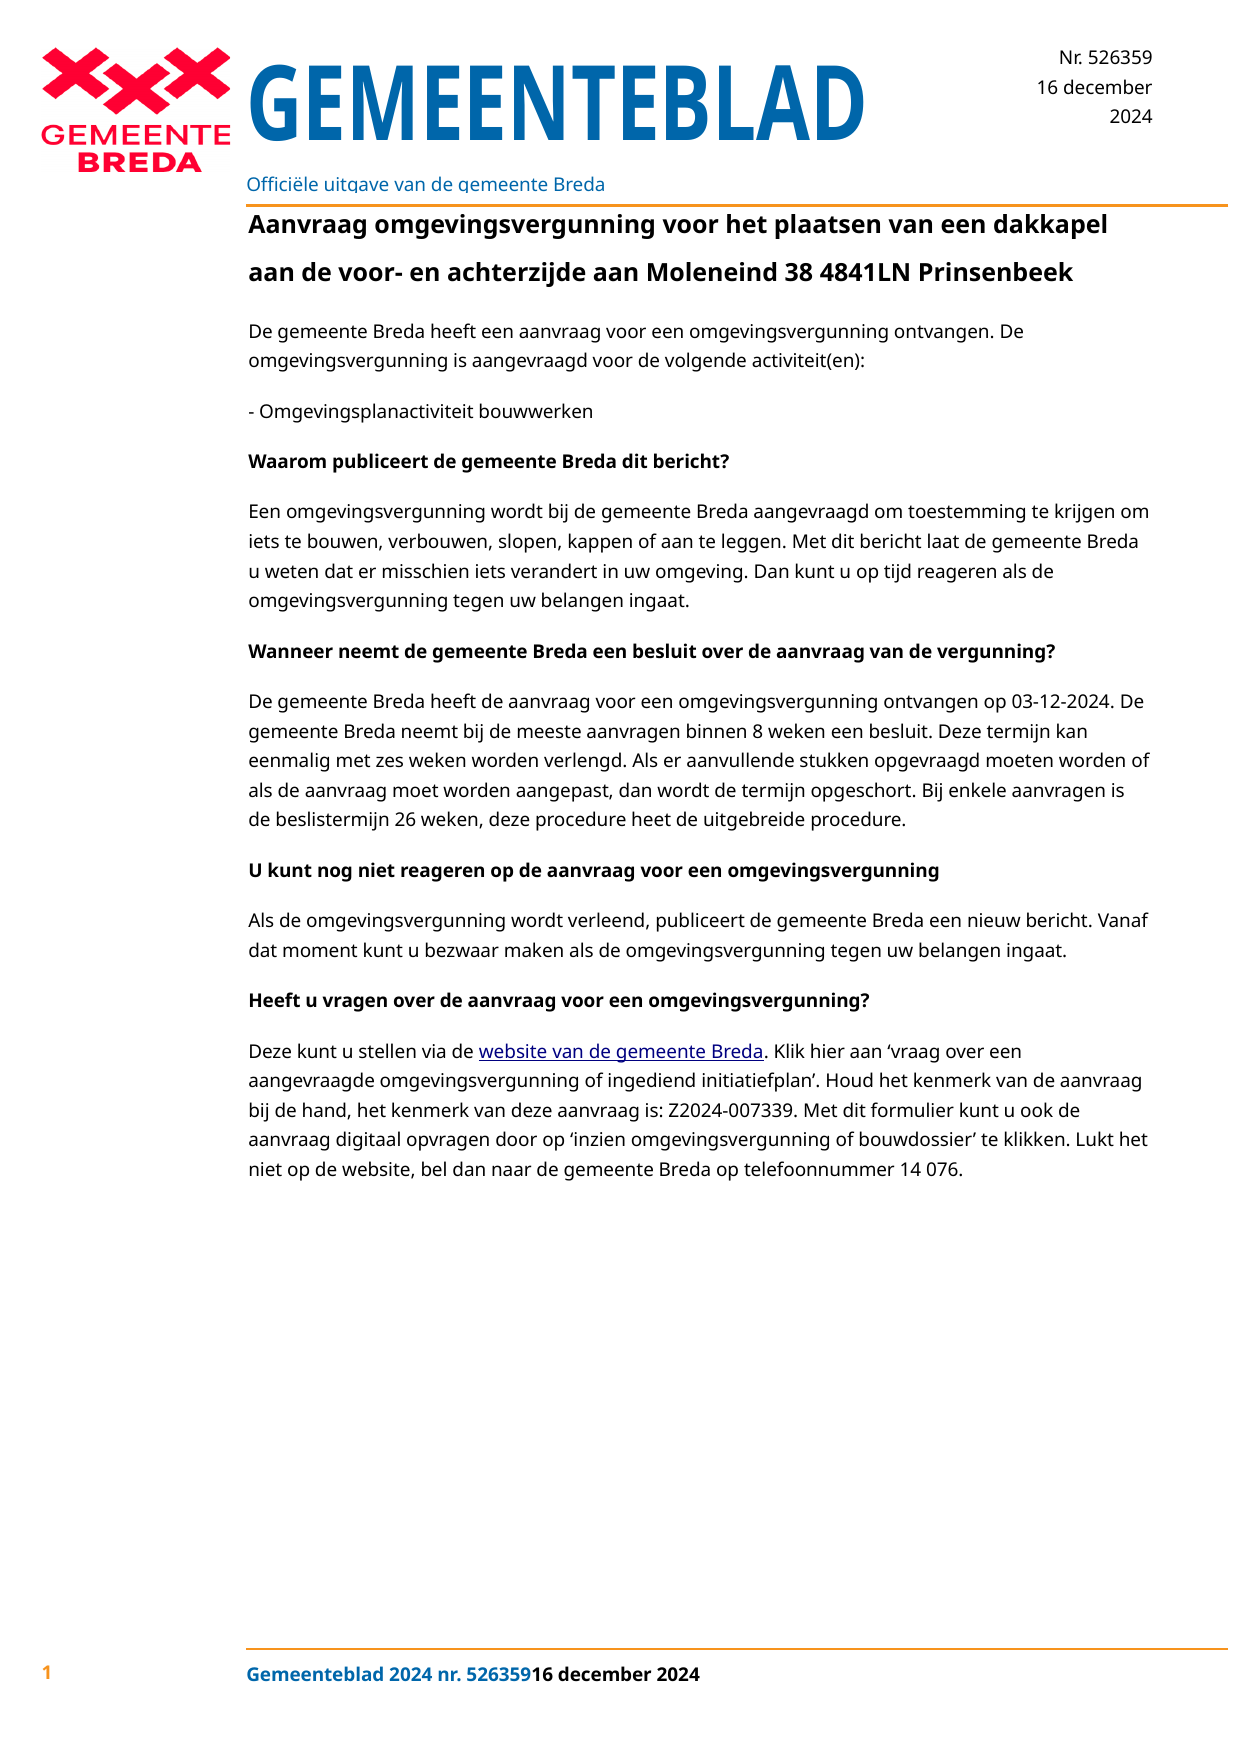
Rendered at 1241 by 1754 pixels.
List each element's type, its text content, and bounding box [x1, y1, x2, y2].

text - Omgevingsplanactiviteit bouwwerken [248, 398, 1152, 424]
text Wanneer neemt de gemeente Breda een besluit over de aanvraag van de vergunning? [248, 638, 1152, 664]
text Een omgevingsvergunning wordt bij de gemeente Breda aangevraagd om toestemming te krijgen om iets te bouwen, verbouwen, slopen, kappen of aan te leggen. Met dit bericht laat de gemeente Breda u weten dat er misschien iets verandert in uw omgeving. Dan kunt u op tijd reageren als de omgevingsvergunning tegen uw belangen ingaat. [248, 499, 1152, 613]
text De gemeente Breda heeft de aanvraag voor een omgevingsvergunning ontvangen op 03-12-2024. De gemeente Breda neemt bij de meeste aanvragen binnen 8 weken een besluit. Deze termijn kan eenmalig met zes weken worden verlengd. Als er aanvullende stukken opgevraagd moeten worden of als de aanvraag moet worden aangepast, dan wordt de termijn opgeschort. Bij enkele aanvragen is de beslistermijn 26 weken, deze procedure heet de uitgebreide procedure. [248, 688, 1152, 832]
picture [41, 47, 231, 172]
text Waarom publiceert de gemeente Breda dit bericht? [248, 448, 1152, 474]
text U kunt nog niet reageren op de aanvraag voor een omgevingsvergunning [248, 857, 1152, 883]
text Aanvraag omgevingsvergunning voor het plaatsen van een dakkapel aan de voor- en achterzijde aan Moleneind 38 4841LN Prinsenbeek [248, 207, 1152, 288]
text De gemeente Breda heeft een aanvraag voor een omgevingsvergunning ontvangen. De omgevingsvergunning is aangevraagd voor de volgende activiteit(en): [248, 318, 1152, 373]
text Deze kunt u stellen via de website van de gemeente Breda. Klik hier aan ‘vraag over een aangevraagde omgevingsvergunning of ingediend initiatiefplan’. Houd het kenmerk van de aanvraag bij de hand, het kenmerk van deze aanvraag is: Z2024-007339. Met dit formulier kunt u ook de aanvraag digitaal opvragen door op ‘inzien omgevingsvergunning of bouwdossier’ te klikken. Lukt het niet op de website, bel dan naar de gemeente Breda op telefoonnummer 14 076. [248, 1038, 1152, 1182]
text Heeft u vragen over de aanvraag voor een omgevingsvergunning? [248, 987, 1152, 1013]
text Als de omgevingsvergunning wordt verleend, publiceert de gemeente Breda een nieuw bericht. Vanaf dat moment kunt u bezwaar maken als de omgevingsvergunning tegen uw belangen ingaat. [248, 907, 1152, 963]
